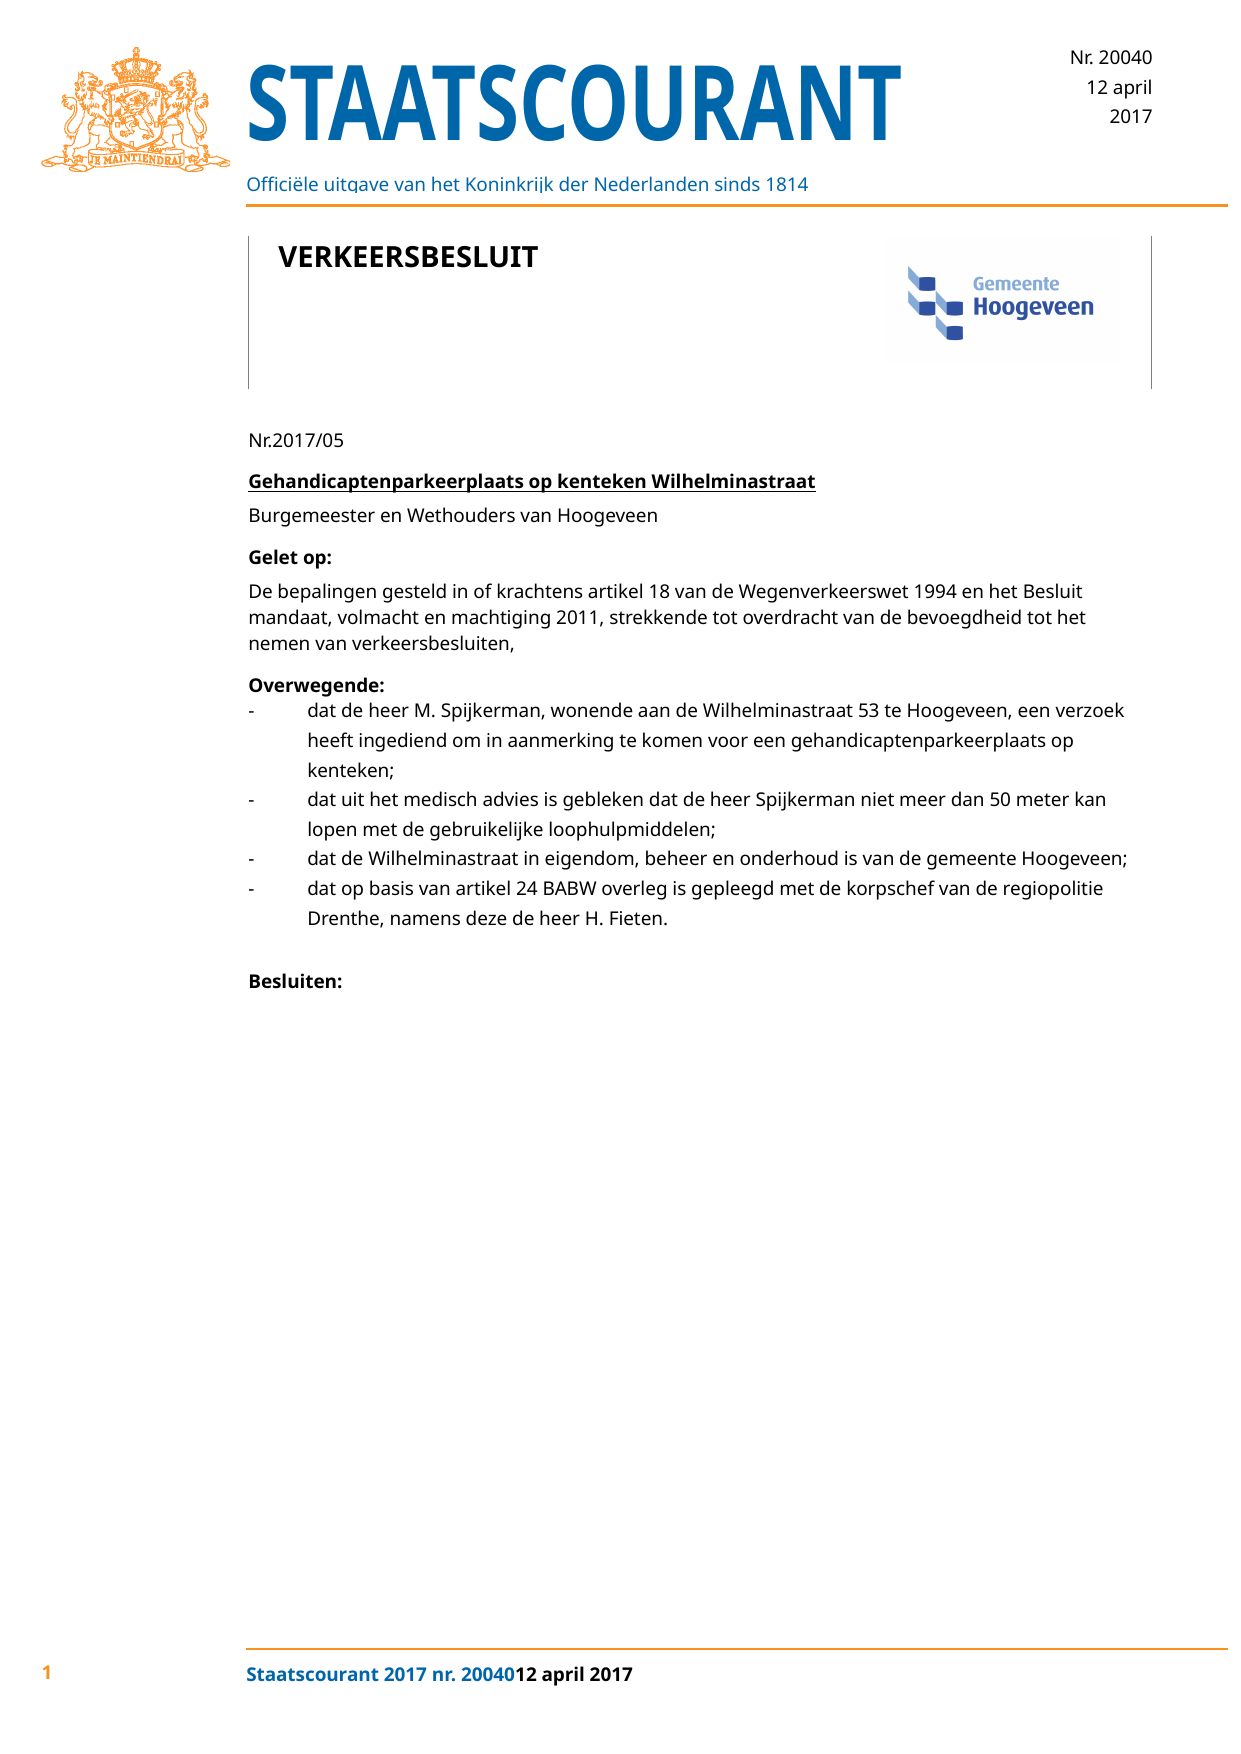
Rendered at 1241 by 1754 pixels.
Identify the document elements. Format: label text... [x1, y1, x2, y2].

text Nr.2017/05 [248, 427, 1152, 452]
list dat de heer M. Spijkerman, wonende aan de Wilhelminastraat 53 te Hoogeveen, een verzoek heeft ingediend om in aanmerking te komen voor een gehandicaptenparkeerplaats op kenteken; [248, 698, 1152, 783]
text Gelet op: [248, 544, 1152, 570]
text Overwegende: [248, 672, 1152, 698]
picture [41, 47, 231, 172]
list dat uit het medisch advies is gebleken dat de heer Spijkerman niet meer dan 50 meter kan lopen met de gebruikelijke loophulpmiddelen; [248, 786, 1152, 842]
text Gehandicaptenparkeerplaats op kenteken Wilhelminastraat [248, 469, 1152, 494]
list dat op basis van artikel 24 BABW overleg is gepleegd met de korpschef van de regiopolitie Drenthe, namens deze de heer H. Fieten. [248, 875, 1152, 931]
table_header VERKEERSBESLUIT [249, 236, 850, 389]
picture [882, 236, 1119, 364]
list dat de Wilhelminastraat in eigendom, beheer en onderhoud is van de gemeente Hoogeveen; [248, 846, 1152, 871]
text De bepalingen gesteld in of krachtens artikel 18 van de Wegenverkeerswet 1994 en het Besluit mandaat, volmacht en machtiging 2011, strekkende tot overdracht van de bevoegdheid tot het nemen van verkeersbesluiten, [248, 579, 1152, 656]
text Burgemeester en Wethouders van Hoogeveen [248, 503, 1152, 528]
table_header [850, 236, 1151, 389]
text Besluiten: [248, 969, 1152, 994]
